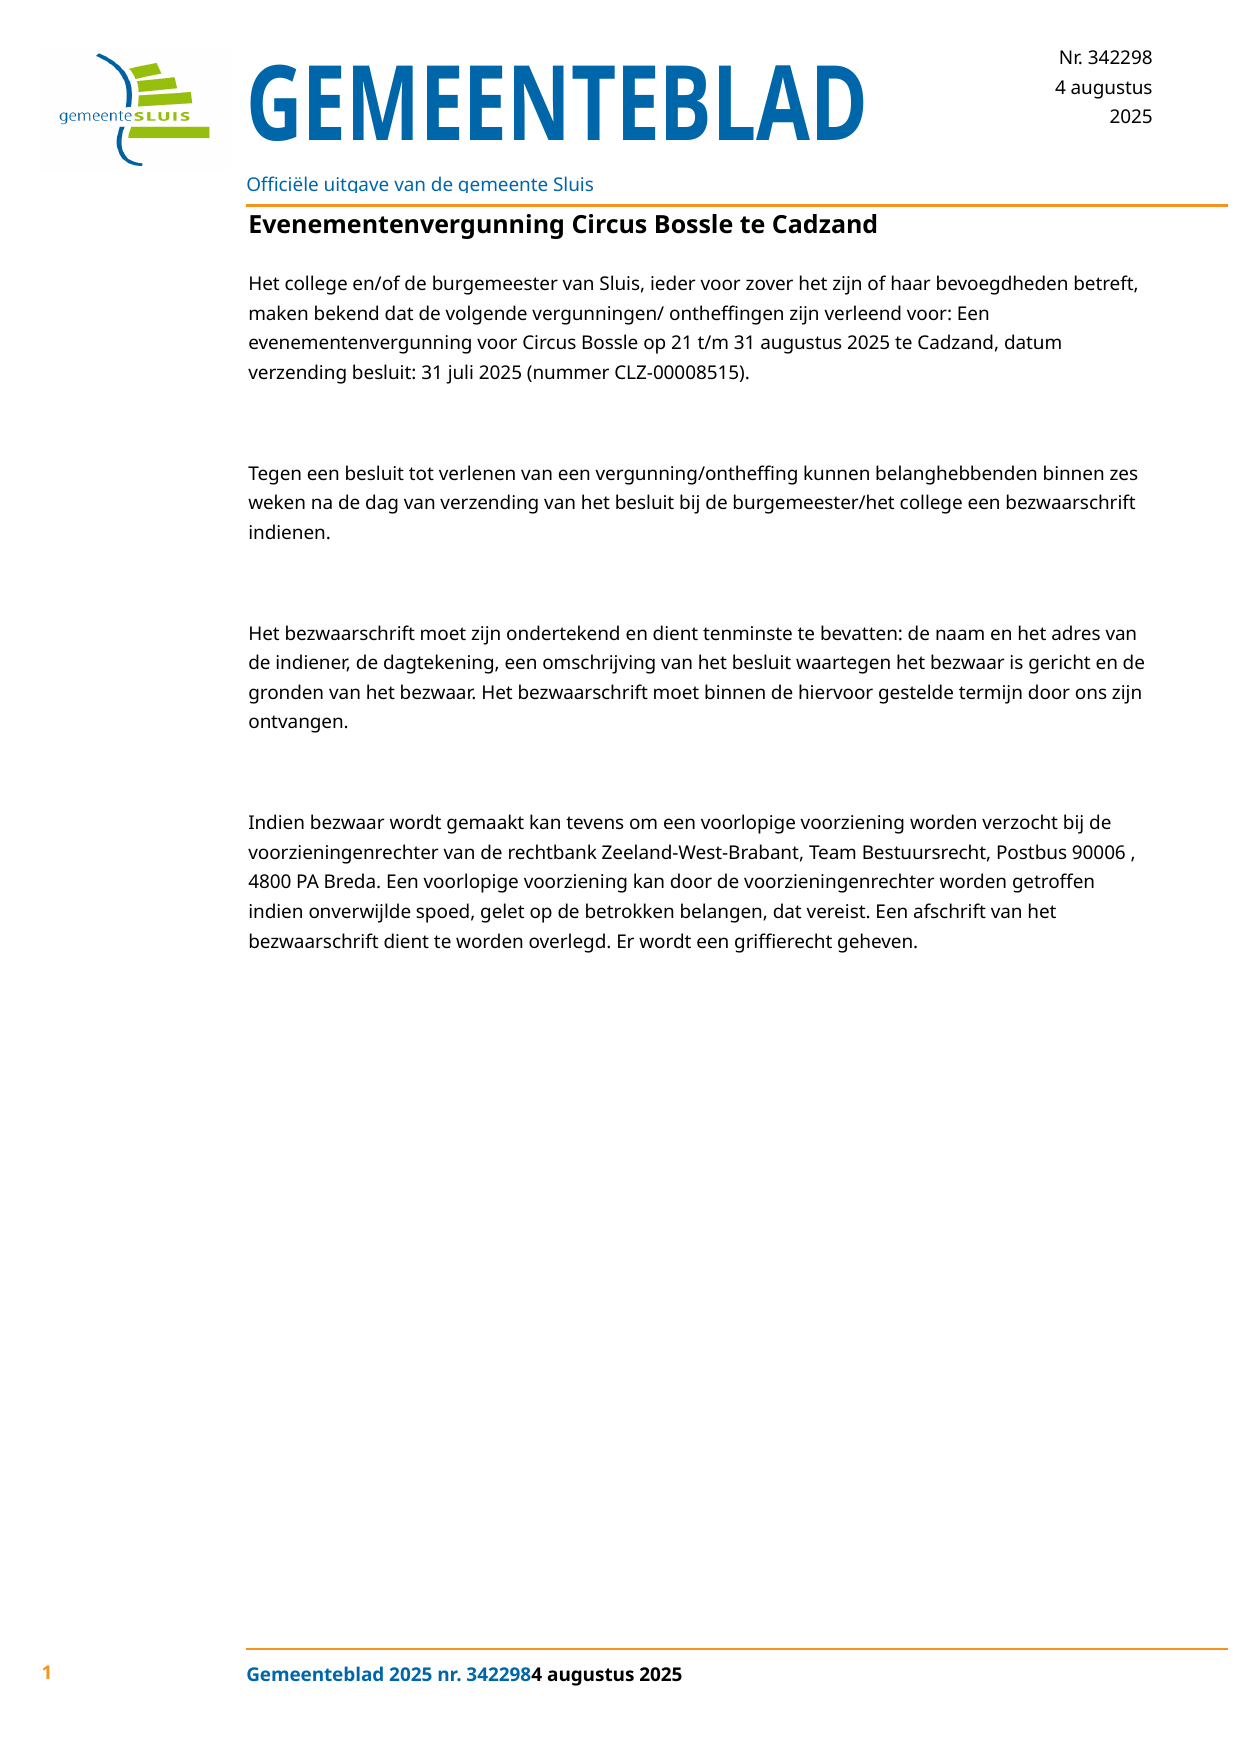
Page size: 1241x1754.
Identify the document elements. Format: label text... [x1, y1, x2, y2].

text Evenementenvergunning Circus Bossle te Cadzand [248, 207, 1152, 241]
picture [41, 47, 231, 172]
text Het college en/of de burgemeester van Sluis, ieder voor zover het zijn of haar bevoegdheden betreft, maken bekend dat de volgende vergunningen/ ontheffingen zijn verleend voor: Een evenementenvergunning voor Circus Bossle op 21 t/m 31 augustus 2025 te Cadzand, datum verzending besluit: 31 juli 2025 (nummer CLZ-00008515). [248, 270, 1152, 385]
text Het bezwaarschrift moet zijn ondertekend en dient tenminste te bevatten: de naam en het adres van de indiener, de dagtekening, een omschrijving van het besluit waartegen het bezwaar is gericht en de gronden van het bezwaar. Het bezwaarschrift moet binnen de hiervoor gestelde termijn door ons zijn ontvangen. [248, 620, 1152, 734]
text Tegen een besluit tot verlenen van een vergunning/ontheffing kunnen belanghebbenden binnen zes weken na de dag van verzending van het besluit bij de burgemeester/het college een bezwaarschrift indienen. [248, 460, 1152, 545]
text Indien bezwaar wordt gemaakt kan tevens om een voorlopige voorziening worden verzocht bij de voorzieningenrechter van de rechtbank Zeeland-West-Brabant, Team Bestuursrecht, Postbus 90006 , 4800 PA Breda. Een voorlopige voorziening kan door de voorzieningenrechter worden getroffen indien onverwijlde spoed, gelet op de betrokken belangen, dat vereist. Een afschrift van het bezwaarschrift dient te worden overlegd. Er wordt een griffierecht geheven. [248, 809, 1152, 953]
